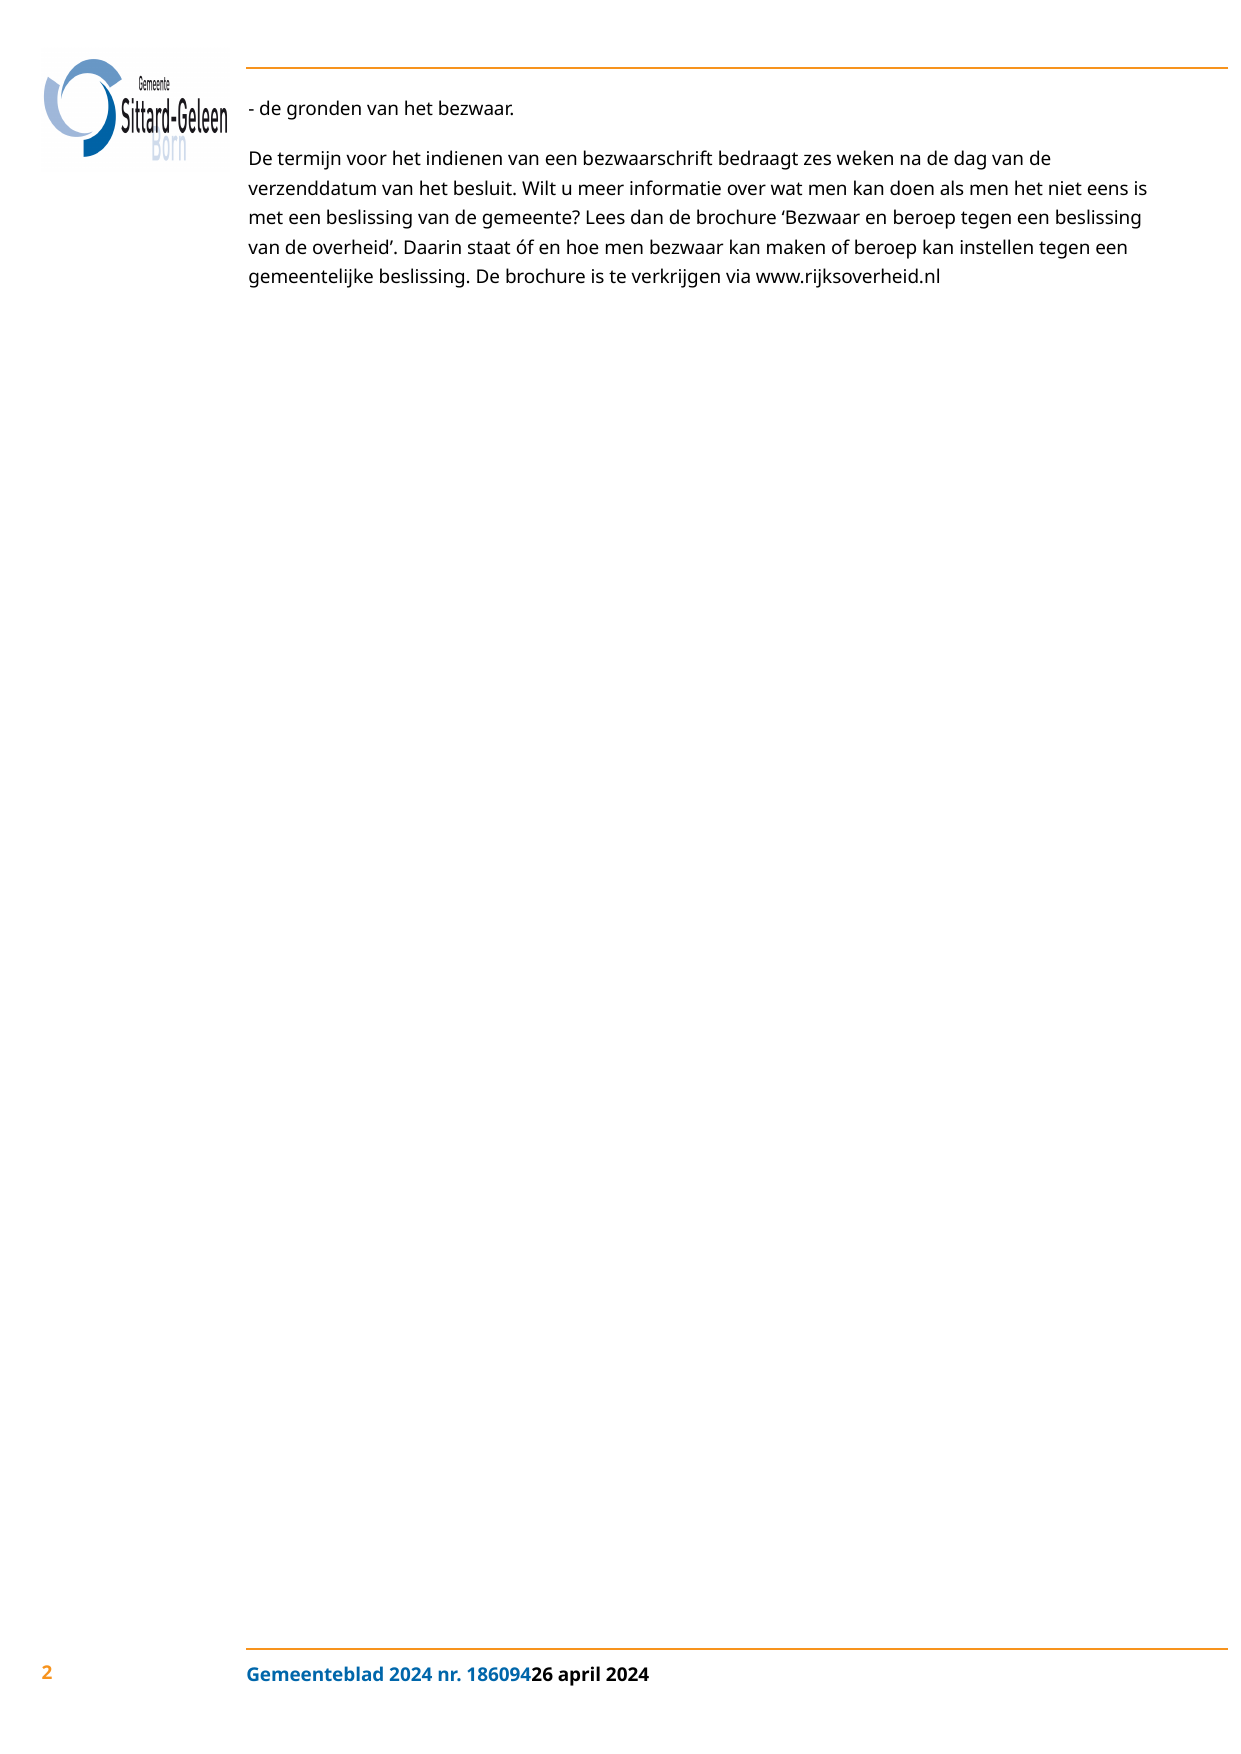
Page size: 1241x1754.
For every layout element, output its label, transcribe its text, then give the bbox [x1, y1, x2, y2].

text - de gronden van het bezwaar. [248, 95, 1152, 121]
picture [41, 47, 231, 172]
text De termijn voor het indienen van een bezwaarschrift bedraagt zes weken na de dag van de verzenddatum van het besluit. Wilt u meer informatie over wat men kan doen als men het niet eens is met een beslissing van de gemeente? Lees dan de brochure ‘Bezwaar en beroep tegen een beslissing van de overheid’. Daarin staat óf en hoe men bezwaar kan maken of beroep kan instellen tegen een gemeentelijke beslissing. De brochure is te verkrijgen via www.rijksoverheid.nl [248, 145, 1152, 289]
